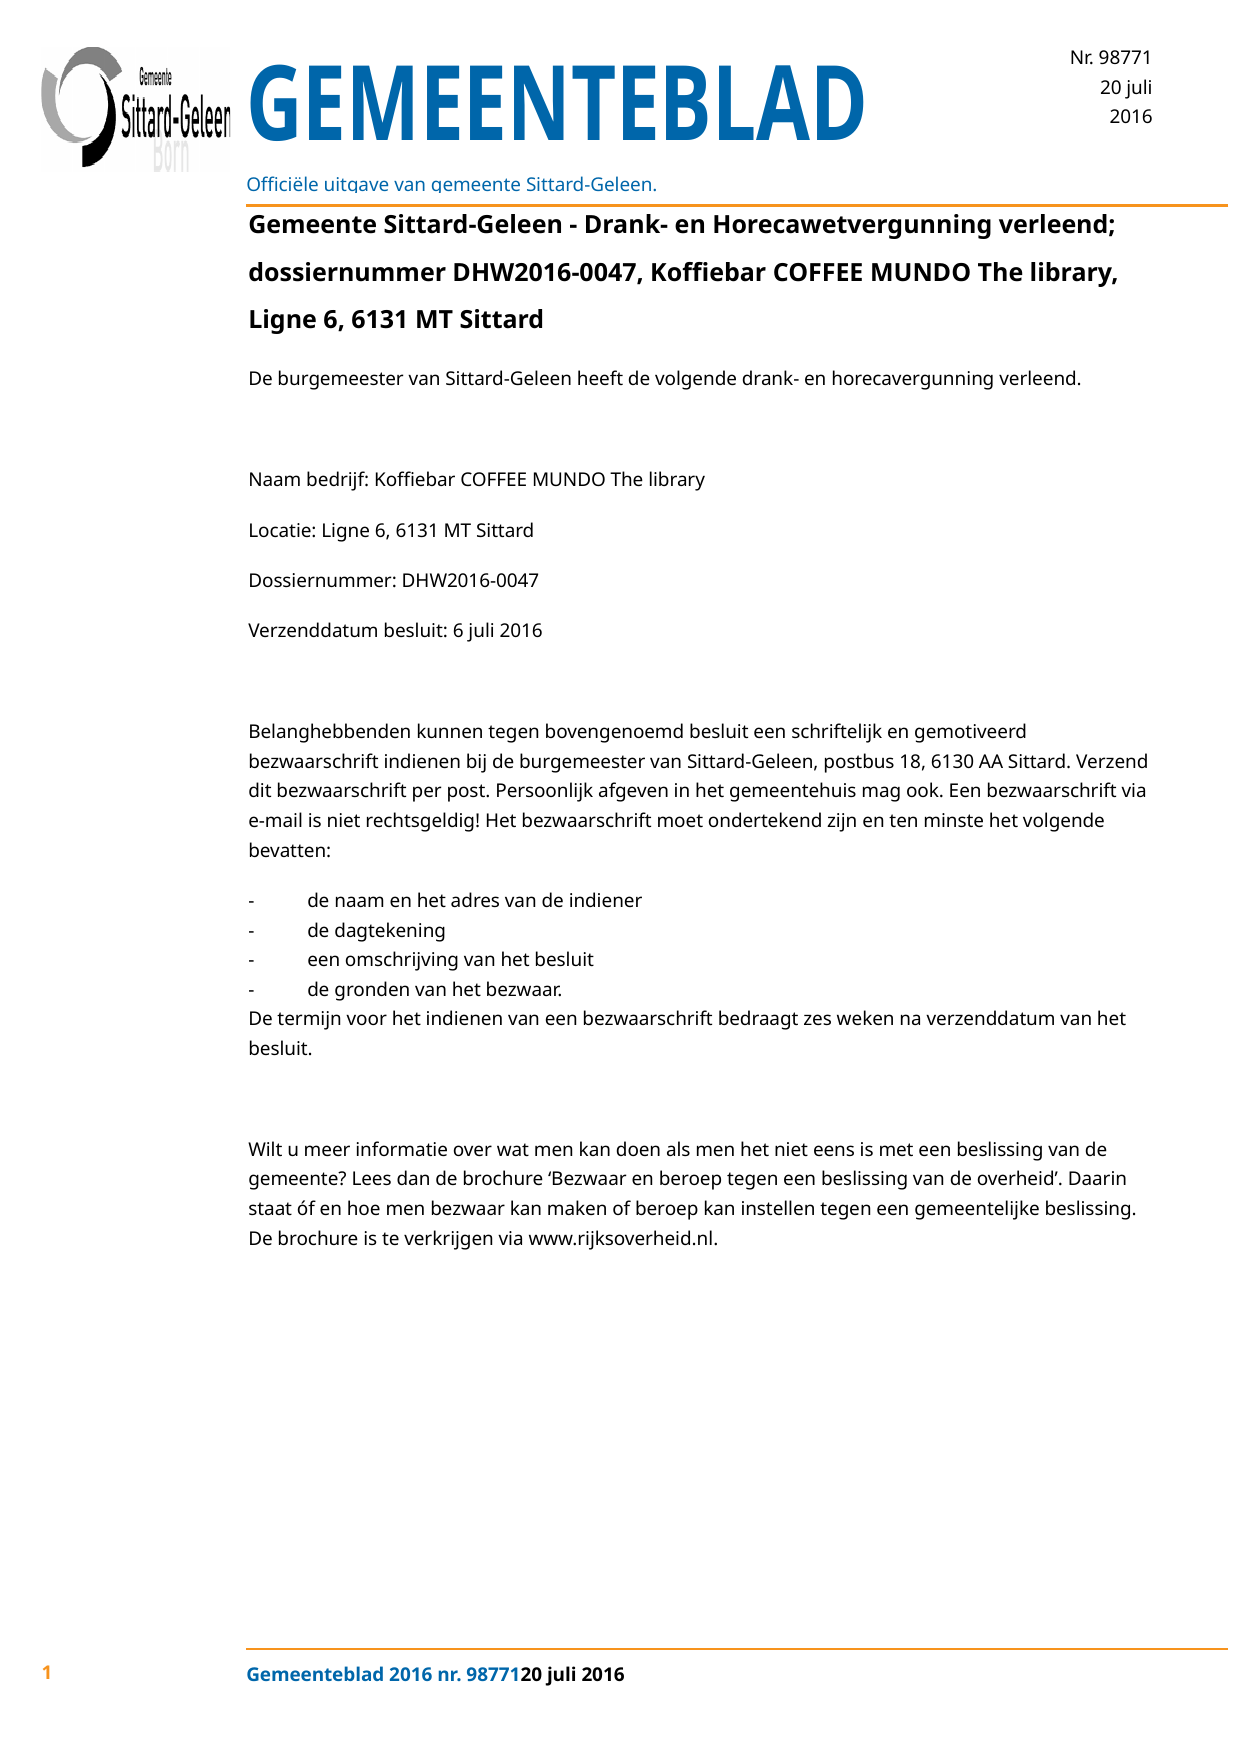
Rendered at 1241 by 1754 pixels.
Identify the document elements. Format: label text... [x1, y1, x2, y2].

text Naam bedrijf: Koffiebar COFFEE MUNDO The library [248, 466, 1152, 492]
text De burgemeester van Sittard-Geleen heeft de volgende drank- en horecavergunning verleend. [248, 366, 1152, 391]
text Locatie: Ligne 6, 6131 MT Sittard [248, 517, 1152, 542]
text Wilt u meer informatie over wat men kan doen als men het niet eens is met een beslissing van de gemeente? Lees dan de brochure ‘Bezwaar en beroep tegen een beslissing van de overheid’. Daarin staat óf en hoe men bezwaar kan maken of beroep kan instellen tegen een gemeentelijke beslissing. De brochure is te verkrijgen via www.rijksoverheid.nl. [248, 1136, 1152, 1250]
picture [41, 47, 231, 172]
text Gemeente Sittard-Geleen - Drank- en Horecawetvergunning verleend; dossiernummer DHW2016-0047, Koffiebar COFFEE MUNDO The library, Ligne 6, 6131 MT Sittard [248, 207, 1152, 336]
list de dagtekening [248, 917, 1152, 942]
text Belanghebbenden kunnen tegen bovengenoemd besluit een schriftelijk en gemotiveerd bezwaarschrift indienen bij de burgemeester van Sittard-Geleen, postbus 18, 6130 AA Sittard. Verzend dit bezwaarschrift per post. Persoonlijk afgeven in het gemeentehuis mag ook. Een bezwaarschrift via e-mail is niet rechtsgeldig! Het bezwaarschrift moet ondertekend zijn en ten minste het volgende bevatten: [248, 718, 1152, 862]
text De termijn voor het indienen van een bezwaarschrift bedraagt zes weken na verzenddatum van het besluit. [248, 1006, 1152, 1061]
list de naam en het adres van de indiener [248, 887, 1152, 913]
list een omschrijving van het besluit [248, 946, 1152, 972]
list de gronden van het bezwaar. [248, 976, 1152, 1002]
text Dossiernummer: DHW2016-0047 [248, 567, 1152, 593]
text Verzenddatum besluit: 6 juli 2016 [248, 618, 1152, 643]
